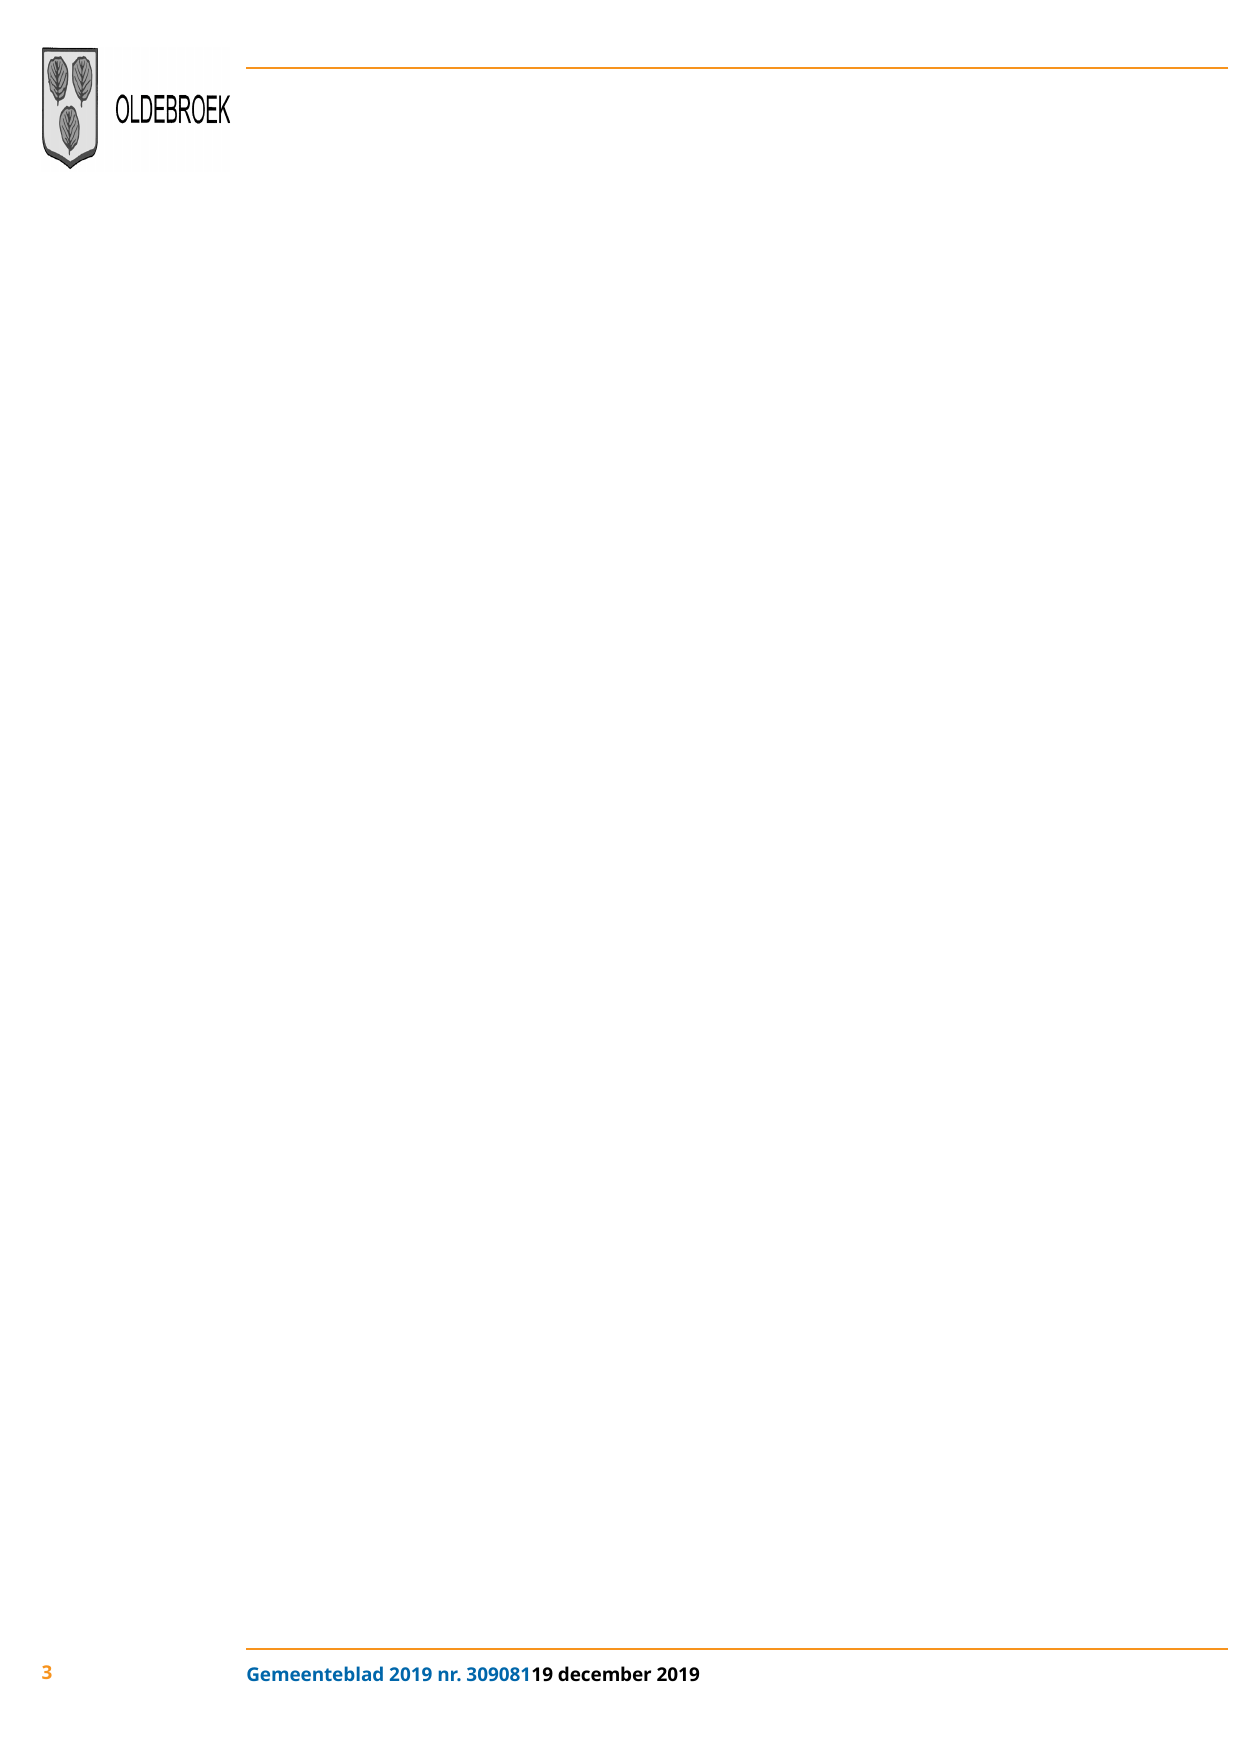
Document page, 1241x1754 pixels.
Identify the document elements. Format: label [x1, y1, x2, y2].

picture [41, 47, 231, 172]
